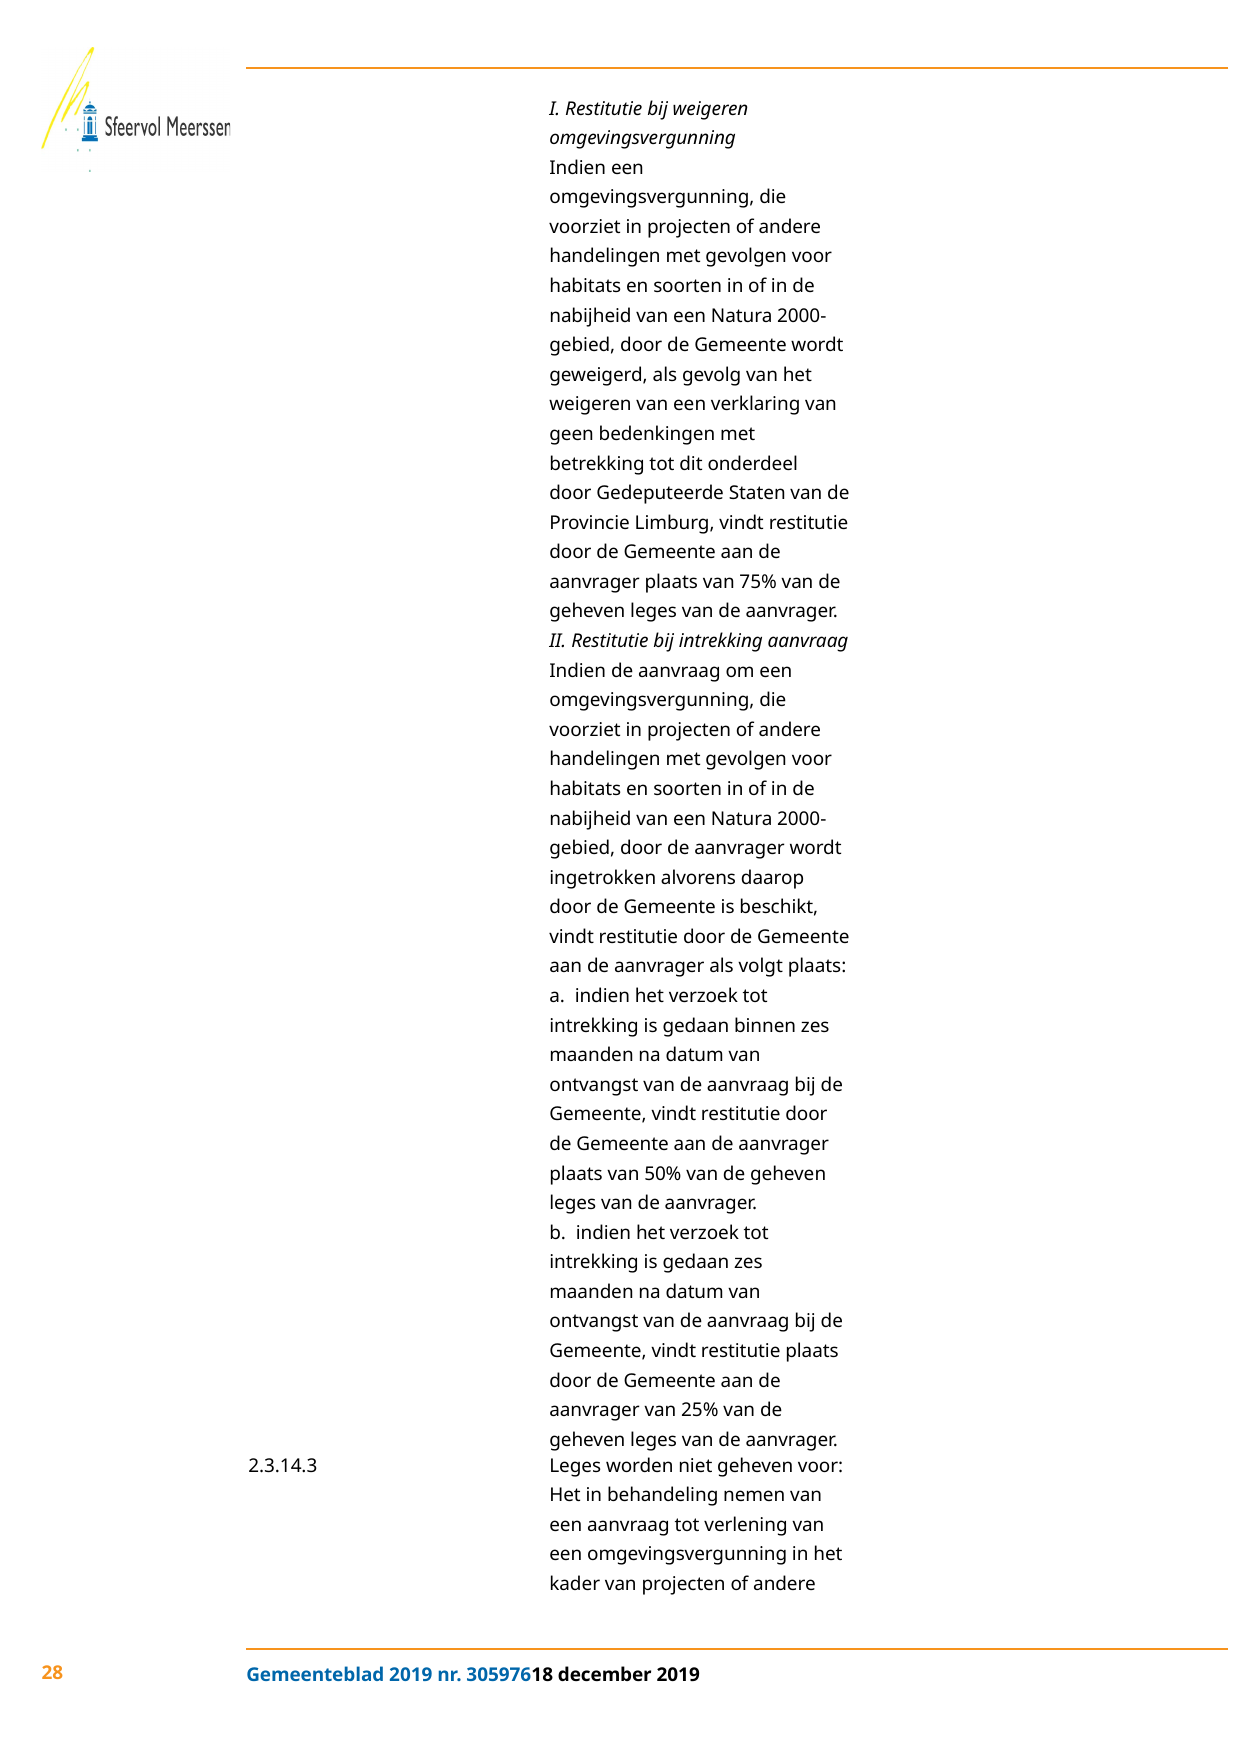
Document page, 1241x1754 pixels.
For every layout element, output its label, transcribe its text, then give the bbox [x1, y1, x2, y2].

table_cell [850, 1452, 1152, 1596]
table_cell Leges worden niet geheven voor: Het in behandeling nemen van een aanvraag tot verlening van een omgevingsvergunning in het kader van projecten of andere [549, 1452, 850, 1596]
table_cell I. Restitutie bij weigeren omgevingsvergunning Indien een omgevingsvergunning, die voorziet in projecten of andere handelingen met gevolgen voor habitats en soorten in of in de nabijheid van een Natura 2000-gebied, door de Gemeente wordt geweigerd, als gevolg van het weigeren van een verklaring van geen bedenkingen met betrekking tot dit onderdeel door Gedeputeerde Staten van de Provincie Limburg, vindt restitutie door de Gemeente aan de aanvrager plaats van 75% van de geheven leges van de aanvrager. II. Restitutie bij intrekking aanvraag Indien de aanvraag om een omgevingsvergunning, die voorziet in projecten of andere handelingen met gevolgen voor habitats en soorten in of in de nabijheid van een Natura 2000-gebied, door de aanvrager wordt ingetrokken alvorens daarop door de Gemeente is beschikt, vindt restitutie door de Gemeente aan de aanvrager als volgt plaats: a. indien het verzoek tot intrekking is gedaan binnen zes maanden na datum van ontvangst van de aanvraag bij de Gemeente, vindt restitutie door de Gemeente aan de aanvrager plaats van 50% van de geheven leges van de aanvrager. b. indien het verzoek tot intrekking is gedaan zes maanden na datum van ontvangst van de aanvraag bij de Gemeente, vindt restitutie plaats door de Gemeente aan de aanvrager van 25% van de geheven leges van de aanvrager. [549, 95, 850, 1452]
picture [41, 47, 231, 172]
table_cell [248, 95, 549, 1452]
table_cell [850, 95, 1152, 1452]
table_cell 2.3.14.3 [248, 1452, 549, 1596]
